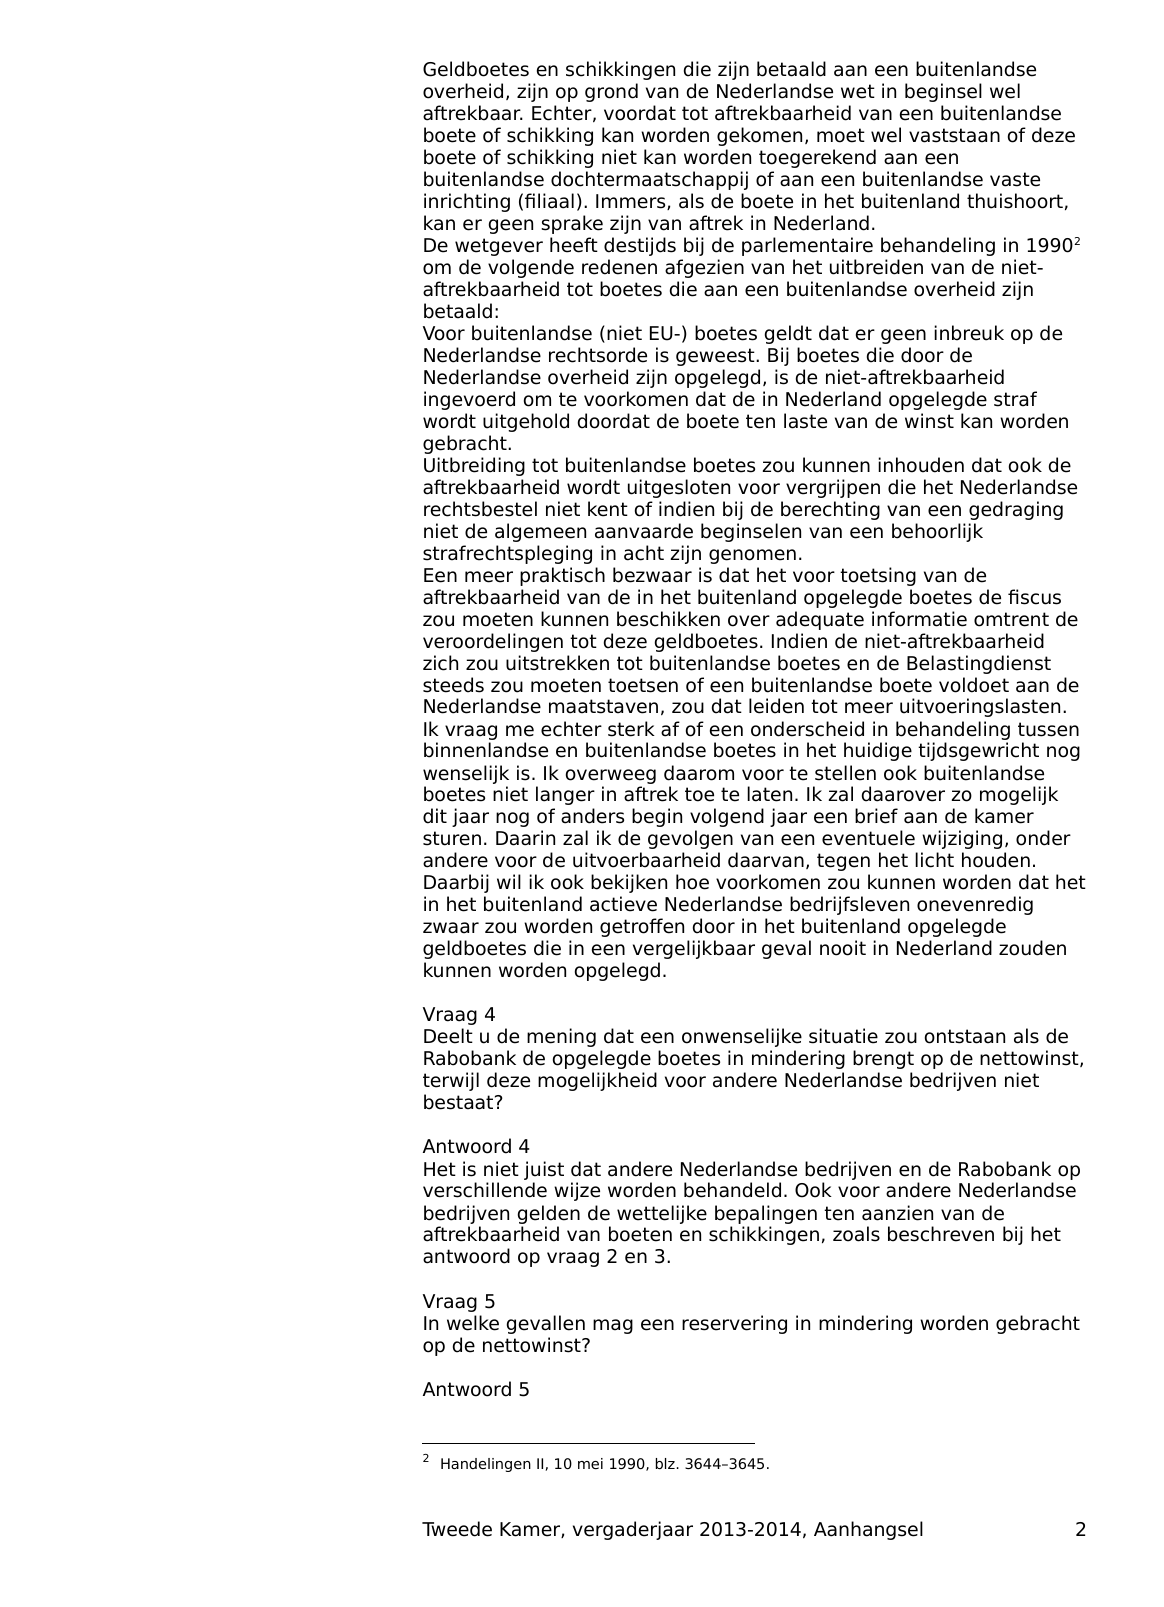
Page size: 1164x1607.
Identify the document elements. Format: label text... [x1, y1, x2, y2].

text Voor buitenlandse (niet EU-) boetes geldt dat er geen inbreuk op de Nederlandse rechtsorde is geweest. Bij boetes die door de Nederlandse overheid zijn opgelegd, is de niet-aftrekbaarheid ingevoerd om te voorkomen dat de in Nederland opgelegde straf wordt uitgehold doordat de boete ten laste van de winst kan worden gebracht. [422, 323, 1087, 455]
text Geldboetes en schikkingen die zijn betaald aan een buitenlandse overheid, zijn op grond van de Nederlandse wet in beginsel wel aftrekbaar. Echter, voordat tot aftrekbaarheid van een buitenlandse boete of schikking kan worden gekomen, moet wel vaststaan of deze boete of schikking niet kan worden toegerekend aan een buitenlandse dochtermaatschappij of aan een buitenlandse vaste inrichting (filiaal). Immers, als de boete in het buitenland thuishoort, kan er geen sprake zijn van aftrek in Nederland. [422, 59, 1087, 235]
text Vraag 5 [422, 1291, 1087, 1312]
text Een meer praktisch bezwaar is dat het voor toetsing van de aftrekbaarheid van de in het buitenland opgelegde boetes de fiscus zou moeten kunnen beschikken over adequate informatie omtrent de veroordelingen tot deze geldboetes. Indien de niet-aftrekbaarheid zich zou uitstrekken tot buitenlandse boetes en de Belastingdienst steeds zou moeten toetsen of een buitenlandse boete voldoet aan de Nederlandse maatstaven, zou dat leiden tot meer uitvoeringslasten. [422, 564, 1087, 718]
text Antwoord 5 [422, 1379, 1087, 1401]
text Vraag 4 [422, 1004, 1087, 1026]
text Uitbreiding tot buitenlandse boetes zou kunnen inhouden dat ook de aftrekbaarheid wordt uitgesloten voor vergrijpen die het Nederlandse rechtsbestel niet kent of indien bij de berechting van een gedraging niet de algemeen aanvaarde beginselen van een behoorlijk strafrechtspleging in acht zijn genomen. [422, 455, 1087, 564]
text Het is niet juist dat andere Nederlandse bedrijven en de Rabobank op verschillende wijze worden behandeld. Ook voor andere Nederlandse bedrijven gelden de wettelijke bepalingen ten aanzien van de aftrekbaarheid van boeten en schikkingen, zoals beschreven bij het antwoord op vraag 2 en 3. [422, 1158, 1087, 1268]
text Deelt u de mening dat een onwenselijke situatie zou ontstaan als de Rabobank de opgelegde boetes in mindering brengt op de nettowinst, terwijl deze mogelijkheid voor andere Nederlandse bedrijven niet bestaat? [422, 1026, 1087, 1114]
text De wetgever heeft destijds bij de parlementaire behandeling in 1990 om de volgende redenen afgezien van het uitbreiden van de niet-aftrekbaarheid tot boetes die aan een buitenlandse overheid zijn betaald: [422, 235, 1087, 323]
text Handelingen II, 10 mei 1990, blz. 3644–3645. [422, 1452, 1087, 1474]
text Antwoord 4 [422, 1136, 1087, 1158]
text In welke gevallen mag een reservering in mindering worden gebracht op de nettowinst? [422, 1312, 1087, 1356]
text Ik vraag me echter sterk af of een onderscheid in behandeling tussen binnenlandse en buitenlandse boetes in het huidige tijdsgewricht nog wenselijk is. Ik overweeg daarom voor te stellen ook buitenlandse boetes niet langer in aftrek toe te laten. Ik zal daarover zo mogelijk dit jaar nog of anders begin volgend jaar een brief aan de kamer sturen. Daarin zal ik de gevolgen van een eventuele wijziging, onder andere voor de uitvoerbaarheid daarvan, tegen het licht houden. Daarbij wil ik ook bekijken hoe voorkomen zou kunnen worden dat het in het buitenland actieve Nederlandse bedrijfsleven onevenredig zwaar zou worden getroffen door in het buitenland opgelegde geldboetes die in een vergelijkbaar geval nooit in Nederland zouden kunnen worden opgelegd. [422, 718, 1087, 982]
